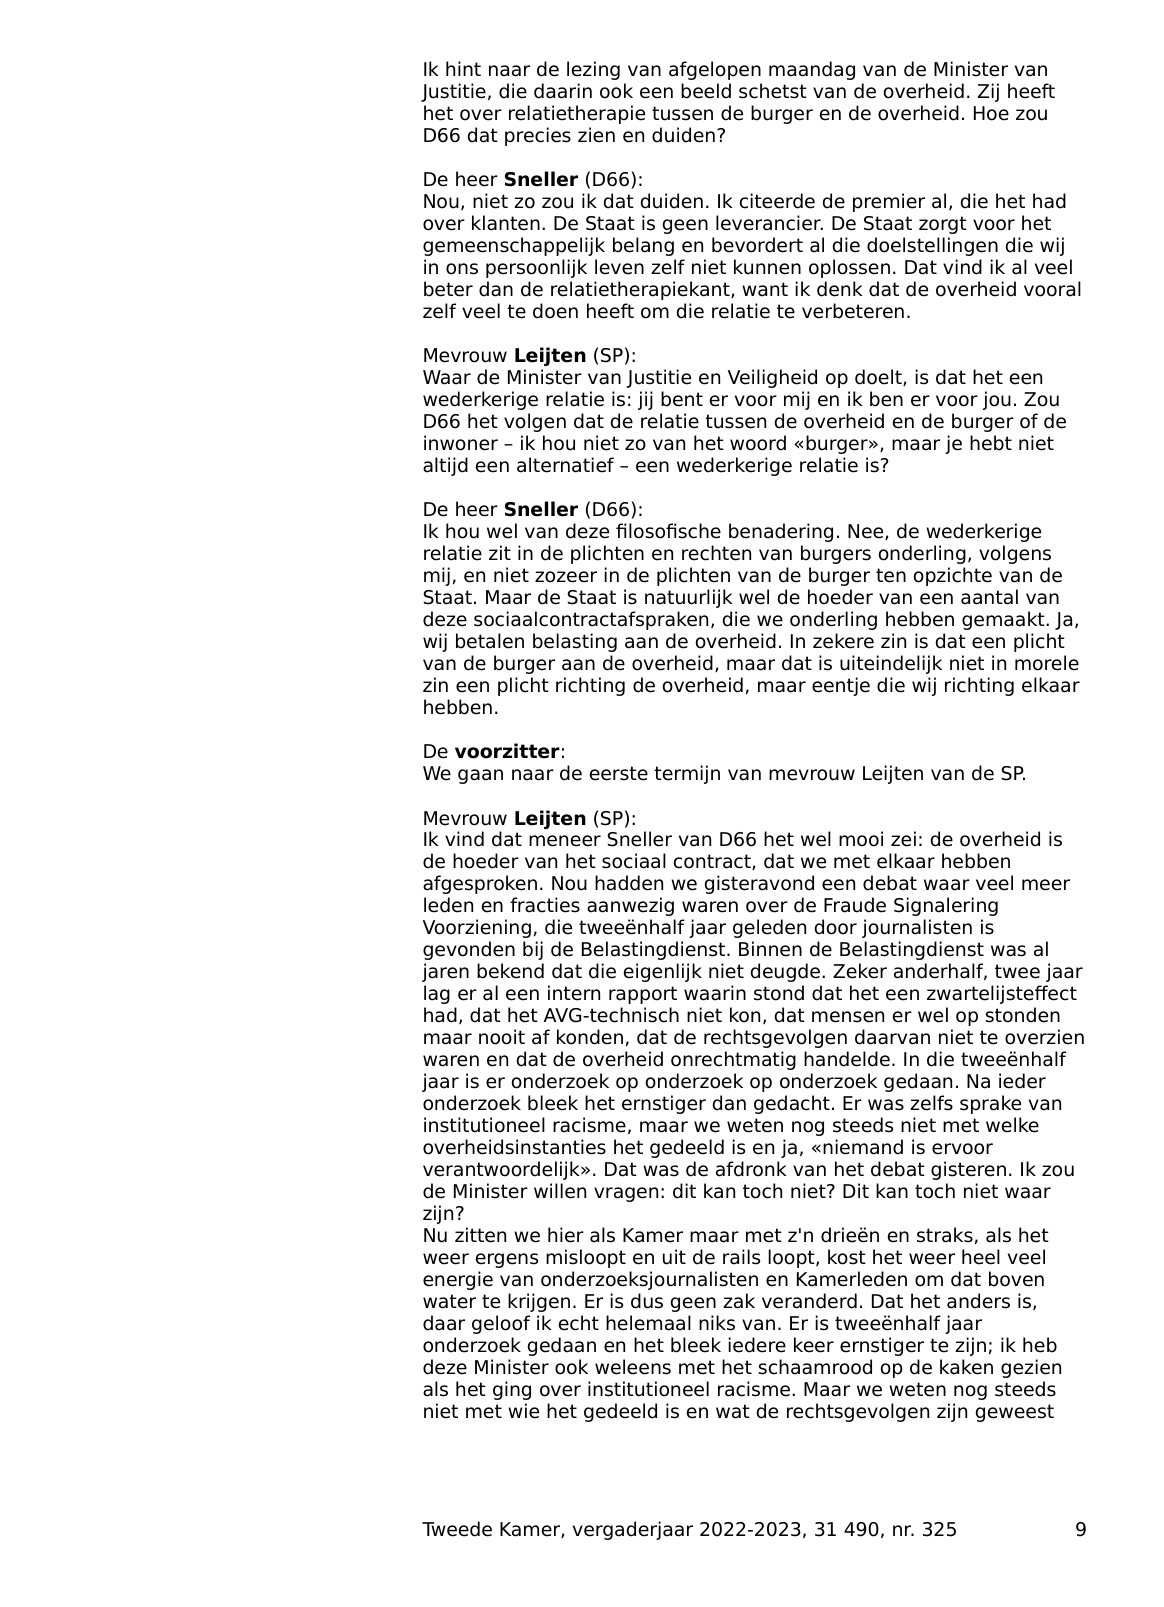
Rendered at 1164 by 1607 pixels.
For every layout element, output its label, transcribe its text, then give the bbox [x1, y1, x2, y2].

text De voorzitter: [422, 741, 1087, 763]
text Nou, niet zo zou ik dat duiden. Ik citeerde de premier al, die het had over klanten. De Staat is geen leverancier. De Staat zorgt voor het gemeenschappelijk belang en bevordert al die doelstellingen die wij in ons persoonlijk leven zelf niet kunnen oplossen. Dat vind ik al veel beter dan de relatietherapiekant, want ik denk dat de overheid vooral zelf veel te doen heeft om die relatie te verbeteren. [422, 191, 1087, 323]
text Waar de Minister van Justitie en Veiligheid op doelt, is dat het een wederkerige relatie is: jij bent er voor mij en ik ben er voor jou. Zou D66 het volgen dat de relatie tussen de overheid en de burger of de inwoner – ik hou niet zo van het woord «burger», maar je hebt niet altijd een alternatief – een wederkerige relatie is? [422, 367, 1087, 477]
text De heer Sneller (D66): [422, 499, 1087, 521]
text Nu zitten we hier als Kamer maar met z'n drieën en straks, als het weer ergens misloopt en uit de rails loopt, kost het weer heel veel energie van onderzoeksjournalisten en Kamerleden om dat boven water te krijgen. Er is dus geen zak veranderd. Dat het anders is, daar geloof ik echt helemaal niks van. Er is tweeënhalf jaar onderzoek gedaan en het bleek iedere keer ernstiger te zijn; ik heb deze Minister ook weleens met het schaamrood op de kaken gezien als het ging over institutioneel racisme. Maar we weten nog steeds niet met wie het gedeeld is en wat de rechtsgevolgen zijn geweest [422, 1225, 1087, 1423]
text Mevrouw Leijten (SP): [422, 807, 1087, 829]
text Ik hou wel van deze filosofische benadering. Nee, de wederkerige relatie zit in de plichten en rechten van burgers onderling, volgens mij, en niet zozeer in de plichten van de burger ten opzichte van de Staat. Maar de Staat is natuurlijk wel de hoeder van een aantal van deze sociaalcontractafspraken, die we onderling hebben gemaakt. Ja, wij betalen belasting aan de overheid. In zekere zin is dat een plicht van de burger aan de overheid, maar dat is uiteindelijk niet in morele zin een plicht richting de overheid, maar eentje die wij richting elkaar hebben. [422, 521, 1087, 719]
text We gaan naar de eerste termijn van mevrouw Leijten van de SP. [422, 763, 1087, 785]
text Ik vind dat meneer Sneller van D66 het wel mooi zei: de overheid is de hoeder van het sociaal contract, dat we met elkaar hebben afgesproken. Nou hadden we gisteravond een debat waar veel meer leden en fracties aanwezig waren over de Fraude Signalering Voorziening, die tweeënhalf jaar geleden door journalisten is gevonden bij de Belastingdienst. Binnen de Belastingdienst was al jaren bekend dat die eigenlijk niet deugde. Zeker anderhalf, twee jaar lag er al een intern rapport waarin stond dat het een zwartelijsteffect had, dat het AVG-technisch niet kon, dat mensen er wel op stonden maar nooit af konden, dat de rechtsgevolgen daarvan niet te overzien waren en dat de overheid onrechtmatig handelde. In die tweeënhalf jaar is er onderzoek op onderzoek op onderzoek gedaan. Na ieder onderzoek bleek het ernstiger dan gedacht. Er was zelfs sprake van institutioneel racisme, maar we weten nog steeds niet met welke overheidsinstanties het gedeeld is en ja, «niemand is ervoor verantwoordelijk». Dat was de afdronk van het debat gisteren. Ik zou de Minister willen vragen: dit kan toch niet? Dit kan toch niet waar zijn? [422, 829, 1087, 1225]
text Mevrouw Leijten (SP): [422, 345, 1087, 367]
text De heer Sneller (D66): [422, 169, 1087, 191]
text Ik hint naar de lezing van afgelopen maandag van de Minister van Justitie, die daarin ook een beeld schetst van de overheid. Zij heeft het over relatietherapie tussen de burger en de overheid. Hoe zou D66 dat precies zien en duiden? [422, 59, 1087, 147]
